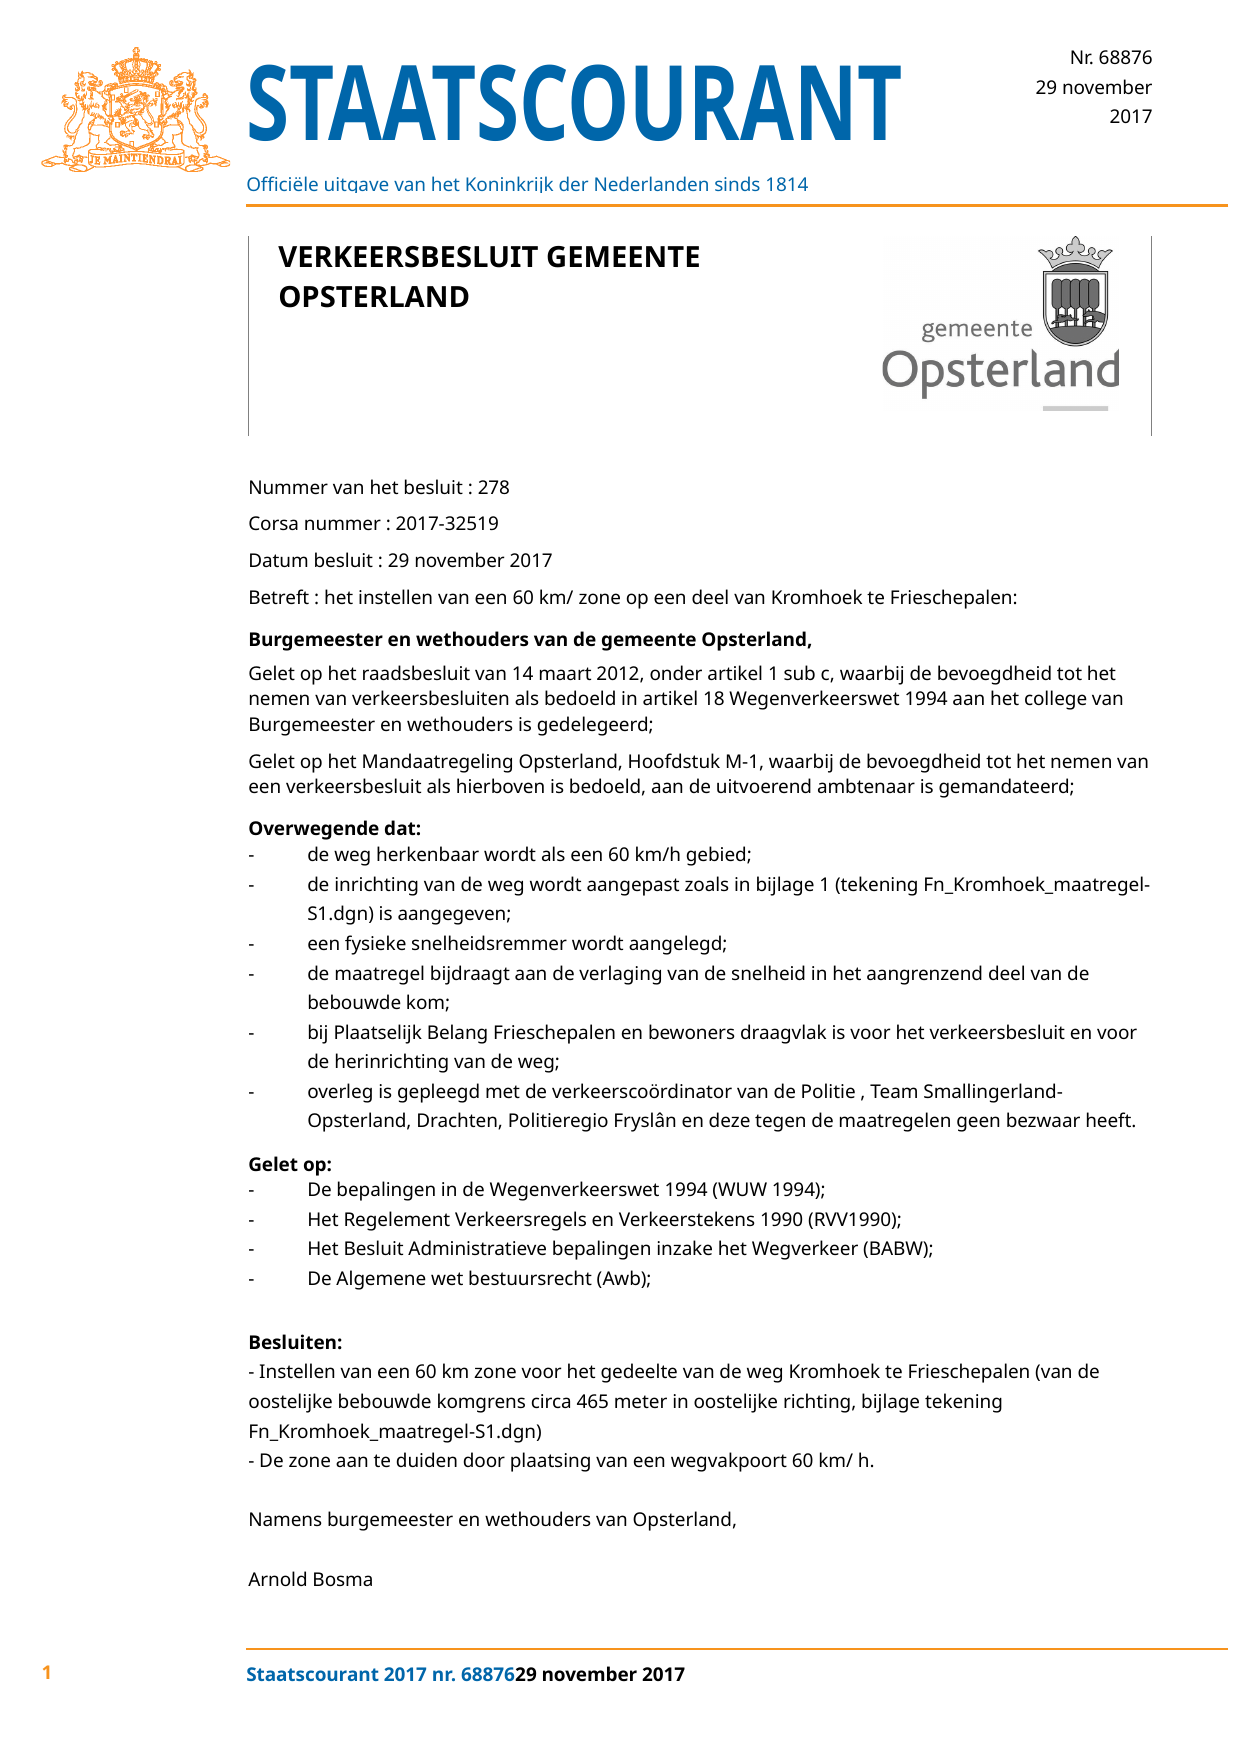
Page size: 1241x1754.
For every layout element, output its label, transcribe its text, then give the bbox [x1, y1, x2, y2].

list De Algemene wet bestuursrecht (Awb); [248, 1265, 1152, 1291]
text Nummer van het besluit : 278 [248, 474, 1152, 500]
text Overwegende dat: [248, 816, 1152, 841]
text Gelet op: [248, 1151, 1152, 1176]
text Arnold Bosma [248, 1566, 1152, 1592]
table_header VERKEERSBESLUIT GEMEENTE OPSTERLAND [249, 236, 850, 436]
table_header [850, 236, 1151, 436]
list De bepalingen in de Wegenverkeerswet 1994 (WUW 1994); [248, 1176, 1152, 1202]
text - Instellen van een 60 km zone voor het gedeelte van de weg Kromhoek te Frieschepalen (van de oostelijke bebouwde komgrens circa 465 meter in oostelijke richting, bijlage tekening Fn_Kromhoek_maatregel-S1.dgn) [248, 1359, 1152, 1444]
text Namens burgemeester en wethouders van Opsterland, [248, 1507, 1152, 1532]
list de inrichting van de weg wordt aangepast zoals in bijlage 1 (tekening Fn_Kromhoek_maatregel-S1.dgn) is aangegeven; [248, 871, 1152, 926]
text - De zone aan te duiden door plaatsing van een wegvakpoort 60 km/ h. [248, 1447, 1152, 1473]
list een fysieke snelheidsremmer wordt aangelegd; [248, 930, 1152, 956]
text Burgemeester en wethouders van de gemeente Opsterland, [248, 626, 1152, 652]
text Datum besluit : 29 november 2017 [248, 547, 1152, 573]
list overleg is gepleegd met de verkeerscoördinator van de Politie , Team Smallingerland-Opsterland, Drachten, Politieregio Fryslân en deze tegen de maatregelen geen bezwaar heeft. [248, 1078, 1152, 1133]
list de maatregel bijdraagt aan de verlaging van de snelheid in het aangrenzend deel van de bebouwde kom; [248, 960, 1152, 1015]
list bij Plaatselijk Belang Frieschepalen en bewoners draagvlak is voor het verkeersbesluit en voor de herinrichting van de weg; [248, 1019, 1152, 1074]
text Besluiten: [248, 1329, 1152, 1355]
picture [882, 236, 1119, 411]
list Het Besluit Administratieve bepalingen inzake het Wegverkeer (BABW); [248, 1236, 1152, 1261]
list de weg herkenbaar wordt als een 60 km/h gebied; [248, 841, 1152, 867]
picture [41, 47, 231, 172]
text Gelet op het raadsbesluit van 14 maart 2012, onder artikel 1 sub c, waarbij de bevoegdheid tot het nemen van verkeersbesluiten als bedoeld in artikel 18 Wegenverkeerswet 1994 aan het college van Burgemeester en wethouders is gedelegeerd; [248, 660, 1152, 737]
text Betreft : het instellen van een 60 km/ zone op een deel van Kromhoek te Frieschepalen: [248, 584, 1152, 610]
list Het Regelement Verkeersregels en Verkeerstekens 1990 (RVV1990); [248, 1206, 1152, 1232]
text Gelet op het Mandaatregeling Opsterland, Hoofdstuk M-1, waarbij de bevoegdheid tot het nemen van een verkeersbesluit als hierboven is bedoeld, aan de uitvoerend ambtenaar is gemandateerd; [248, 748, 1152, 799]
text Corsa nummer : 2017-32519 [248, 511, 1152, 536]
